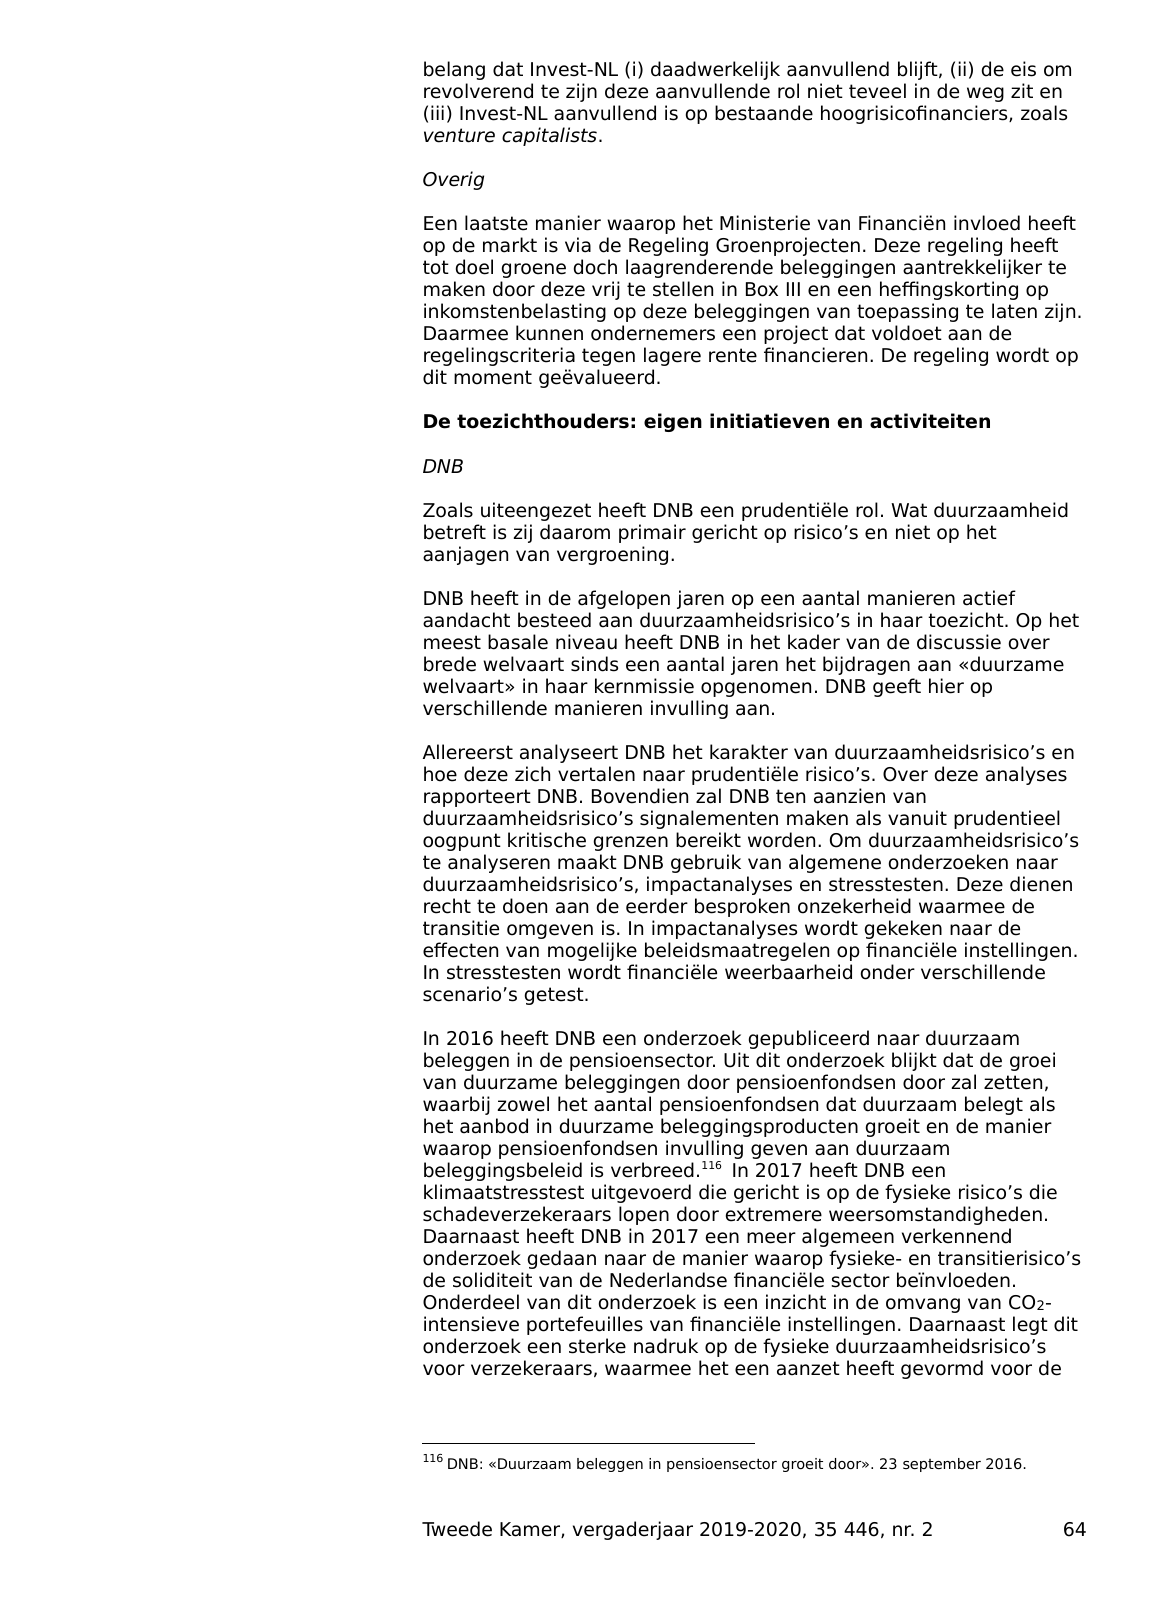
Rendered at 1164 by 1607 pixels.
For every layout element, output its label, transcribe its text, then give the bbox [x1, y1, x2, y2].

text Een laatste manier waarop het Ministerie van Financiën invloed heeft op de markt is via de Regeling Groenprojecten. Deze regeling heeft tot doel groene doch laagrenderende beleggingen aantrekkelijker te maken door deze vrij te stellen in Box III en een heffingskorting op inkomstenbelasting op deze beleggingen van toepassing te laten zijn. Daarmee kunnen ondernemers een project dat voldoet aan de regelingscriteria tegen lagere rente financieren. De regeling wordt op dit moment geëvalueerd. [422, 213, 1087, 389]
text Zoals uiteengezet heeft DNB een prudentiële rol. Wat duurzaamheid betreft is zij daarom primair gericht op risico’s en niet op het aanjagen van vergroening. [422, 500, 1087, 566]
subtitle De toezichthouders: eigen initiatieven en activiteiten [422, 411, 1087, 433]
text belang dat Invest-NL (i) daadwerkelijk aanvullend blijft, (ii) de eis om revolverend te zijn deze aanvullende rol niet teveel in de weg zit en (iii) Invest-NL aanvullend is op bestaande hoogrisicofinanciers, zoals venture capitalists. [422, 59, 1087, 147]
text DNB heeft in de afgelopen jaren op een aantal manieren actief aandacht besteed aan duurzaamheidsrisico’s in haar toezicht. Op het meest basale niveau heeft DNB in het kader van de discussie over brede welvaart sinds een aantal jaren het bijdragen aan «duurzame welvaart» in haar kernmissie opgenomen. DNB geeft hier op verschillende manieren invulling aan. [422, 588, 1087, 720]
text DNB: «Duurzaam beleggen in pensioensector groeit door». 23 september 2016. [422, 1452, 1087, 1474]
text In 2016 heeft DNB een onderzoek gepubliceerd naar duurzaam beleggen in de pensioensector. Uit dit onderzoek blijkt dat de groei van duurzame beleggingen door pensioenfondsen door zal zetten, waarbij zowel het aantal pensioenfondsen dat duurzaam belegt als het aanbod in duurzame beleggingsproducten groeit en de manier waarop pensioenfondsen invulling geven aan duurzaam beleggingsbeleid is verbreed. In 2017 heeft DNB een klimaatstresstest uitgevoerd die gericht is op de fysieke risico’s die schadeverzekeraars lopen door extremere weersomstandigheden. Daarnaast heeft DNB in 2017 een meer algemeen verkennend onderzoek gedaan naar de manier waarop fysieke- en transitierisico’s de soliditeit van de Nederlandse financiële sector beïnvloeden. Onderdeel van dit onderzoek is een inzicht in de omvang van CO2-intensieve portefeuilles van financiële instellingen. Daarnaast legt dit onderzoek een sterke nadruk op de fysieke duurzaamheidsrisico’s voor verzekeraars, waarmee het een aanzet heeft gevormd voor de [422, 1028, 1087, 1379]
subtitle Overig [422, 169, 1087, 191]
text Allereerst analyseert DNB het karakter van duurzaamheidsrisico’s en hoe deze zich vertalen naar prudentiële risico’s. Over deze analyses rapporteert DNB. Bovendien zal DNB ten aanzien van duurzaamheidsrisico’s signalementen maken als vanuit prudentieel oogpunt kritische grenzen bereikt worden. Om duurzaamheidsrisico’s te analyseren maakt DNB gebruik van algemene onderzoeken naar duurzaamheidsrisico’s, impactanalyses en stresstesten. Deze dienen recht te doen aan de eerder besproken onzekerheid waarmee de transitie omgeven is. In impactanalyses wordt gekeken naar de effecten van mogelijke beleidsmaatregelen op financiële instellingen. In stresstesten wordt financiële weerbaarheid onder verschillende scenario’s getest. [422, 742, 1087, 1006]
subtitle DNB [422, 456, 1087, 477]
